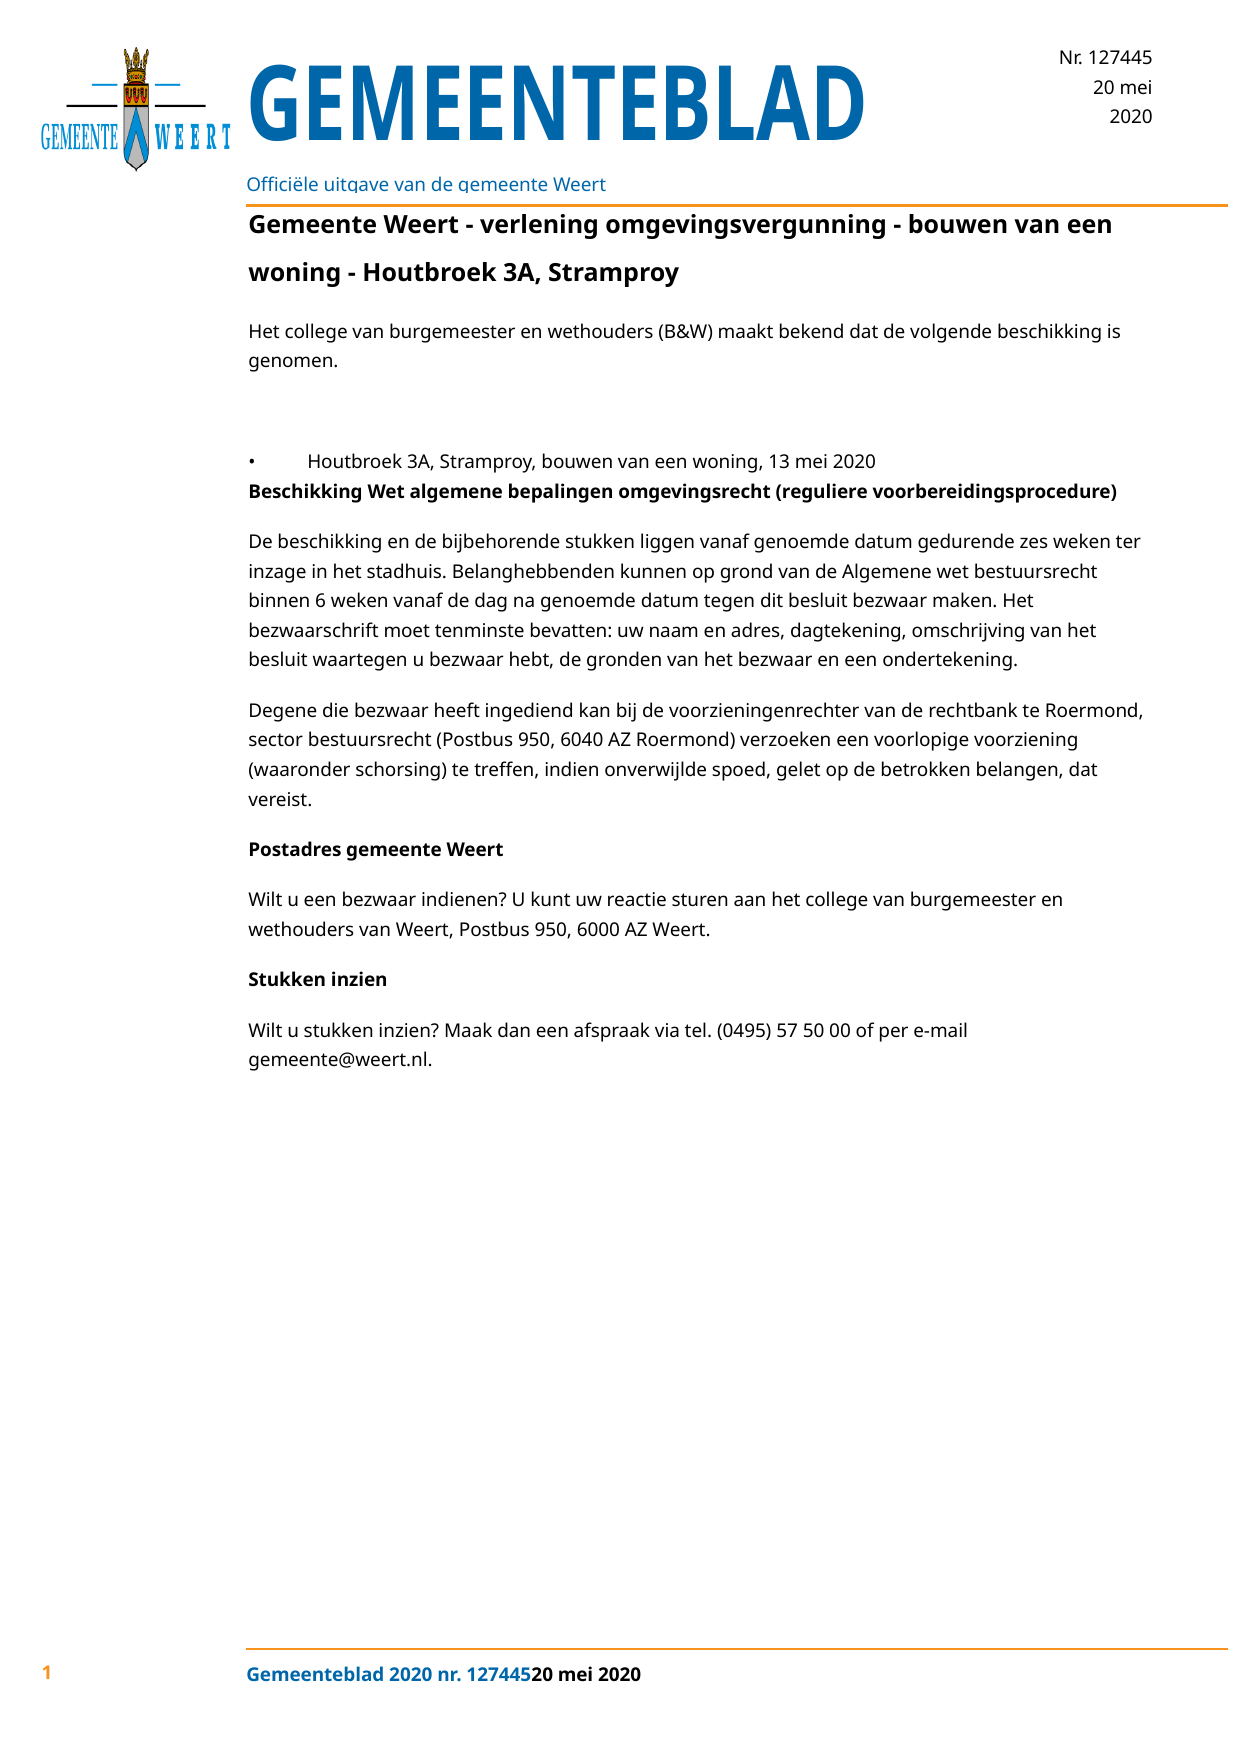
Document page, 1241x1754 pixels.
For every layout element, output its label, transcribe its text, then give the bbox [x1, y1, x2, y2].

text De beschikking en de bijbehorende stukken liggen vanaf genoemde datum gedurende zes weken ter inzage in het stadhuis. Belanghebbenden kunnen op grond van de Algemene wet bestuursrecht binnen 6 weken vanaf de dag na genoemde datum tegen dit besluit bezwaar maken. Het bezwaarschrift moet tenminste bevatten: uw naam en adres, dagtekening, omschrijving van het besluit waartegen u bezwaar hebt, de gronden van het bezwaar en een ondertekening. [248, 528, 1152, 672]
text Postadres gemeente Weert [248, 836, 1152, 862]
list Houtbroek 3A, Stramproy, bouwen van een woning, 13 mei 2020 [248, 448, 1152, 474]
picture [41, 47, 231, 172]
text Gemeente Weert - verlening omgevingsvergunning - bouwen van een woning - Houtbroek 3A, Stramproy [248, 207, 1152, 288]
text Beschikking Wet algemene bepalingen omgevingsrecht (reguliere voorbereidingsprocedure) [248, 478, 1152, 504]
text Degene die bezwaar heeft ingediend kan bij de voorzieningenrechter van de rechtbank te Roermond, sector bestuursrecht (Postbus 950, 6040 AZ Roermond) verzoeken een voorlopige voorziening (waaronder schorsing) te treffen, indien onverwijlde spoed, gelet op de betrokken belangen, dat vereist. [248, 697, 1152, 812]
text Stukken inzien [248, 967, 1152, 992]
text Het college van burgemeester en wethouders (B&W) maakt bekend dat de volgende beschikking is genomen. [248, 318, 1152, 373]
text Wilt u een bezwaar indienen? U kunt uw reactie sturen aan het college van burgemeester en wethouders van Weert, Postbus 950, 6000 AZ Weert. [248, 887, 1152, 942]
text Wilt u stukken inzien? Maak dan een afspraak via tel. (0495) 57 50 00 of per e-mail gemeente@weert.nl. [248, 1017, 1152, 1072]
